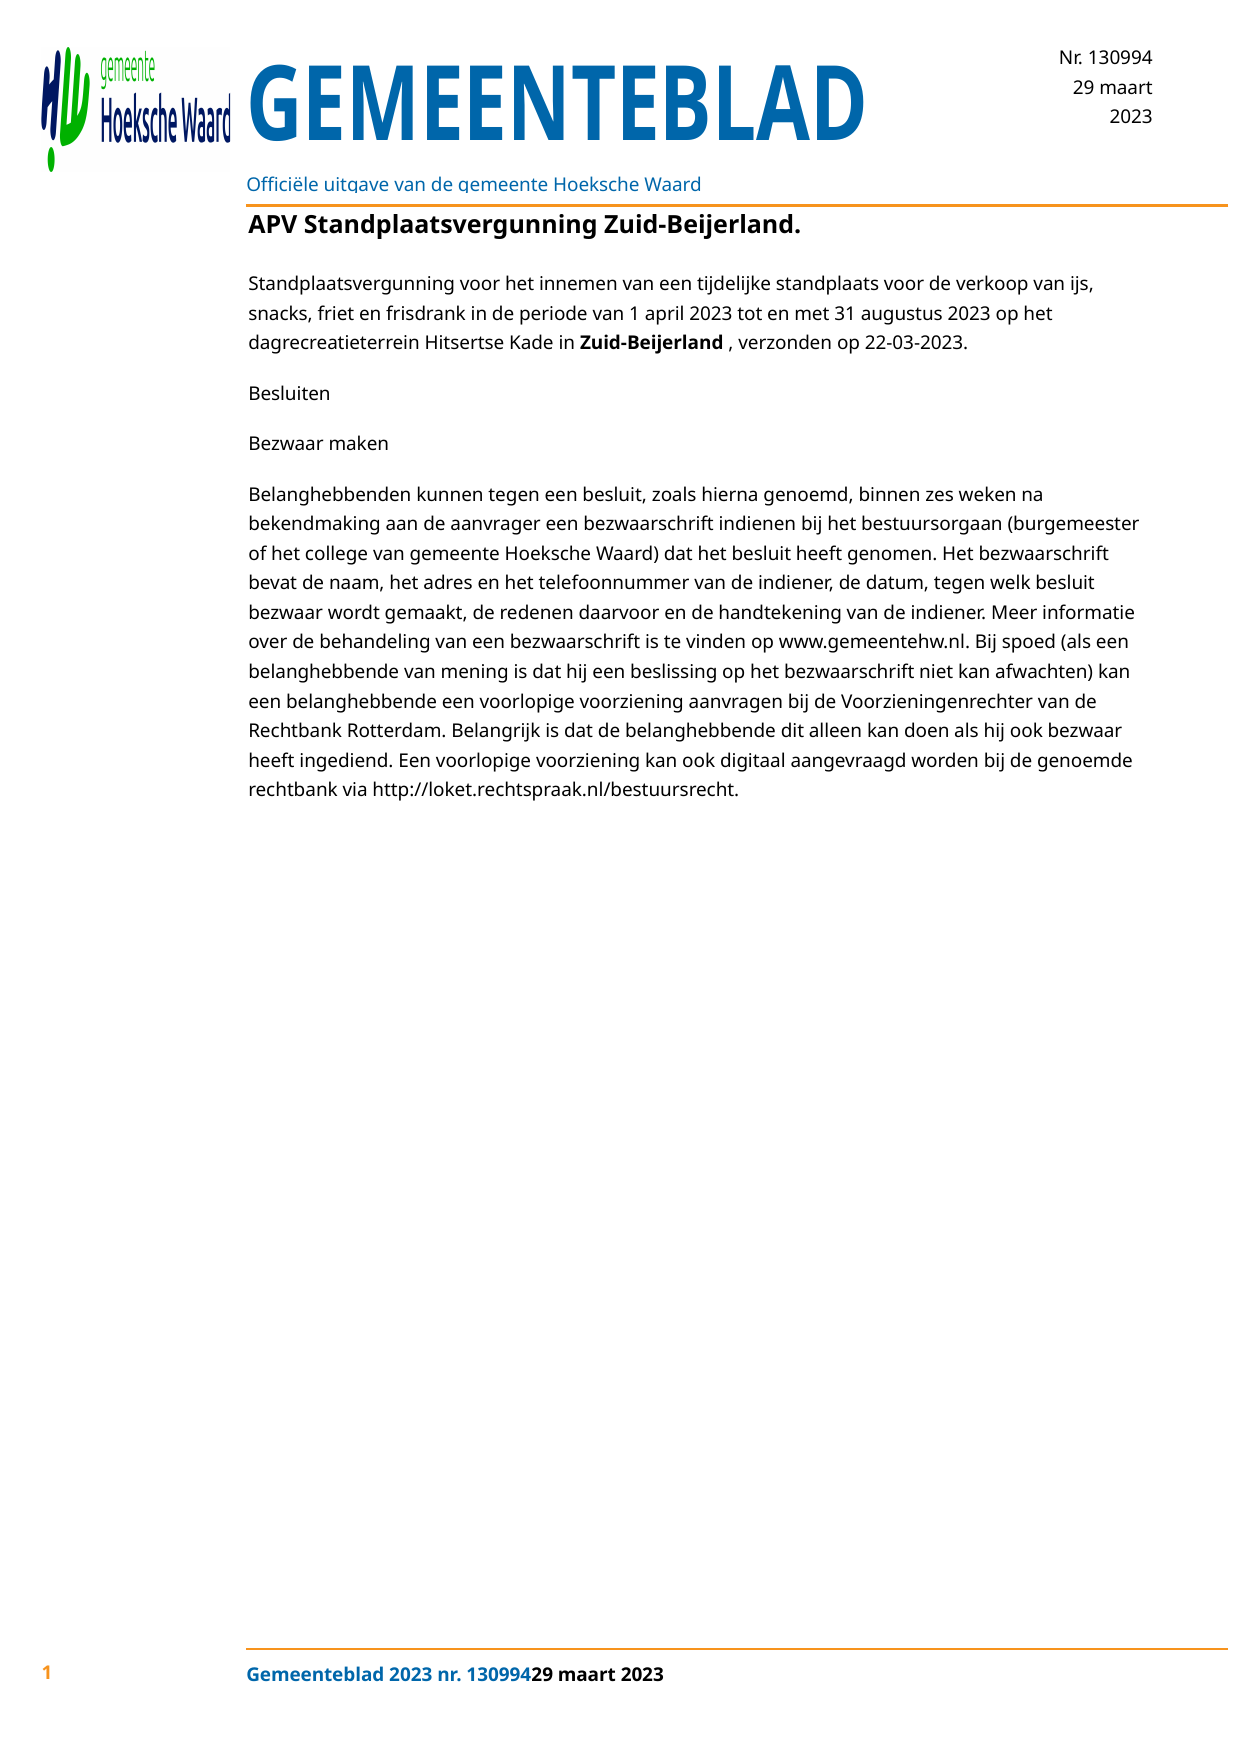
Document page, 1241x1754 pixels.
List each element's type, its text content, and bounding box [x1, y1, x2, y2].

text Bezwaar maken [248, 430, 1152, 456]
text APV Standplaatsvergunning Zuid-Beijerland. [248, 207, 1152, 241]
text Belanghebbenden kunnen tegen een besluit, zoals hierna genoemd, binnen zes weken na bekendmaking aan de aanvrager een bezwaarschrift indienen bij het bestuursorgaan (burgemeester of het college van gemeente Hoeksche Waard) dat het besluit heeft genomen. Het bezwaarschrift bevat de naam, het adres en het telefoonnummer van de indiener, de datum, tegen welk besluit bezwaar wordt gemaakt, de redenen daarvoor en de handtekening van de indiener. Meer informatie over de behandeling van een bezwaarschrift is te vinden op www.gemeentehw.nl. Bij spoed (als een belanghebbende van mening is dat hij een beslissing op het bezwaarschrift niet kan afwachten) kan een belanghebbende een voorlopige voorziening aanvragen bij de Voorzieningenrechter van de Rechtbank Rotterdam. Belangrijk is dat de belanghebbende dit alleen kan doen als hij ook bezwaar heeft ingediend. Een voorlopige voorziening kan ook digitaal aangevraagd worden bij de genoemde rechtbank via http://loket.rechtspraak.nl/bestuursrecht. [248, 481, 1152, 802]
picture [41, 47, 231, 172]
text Besluiten [248, 380, 1152, 406]
text Standplaatsvergunning voor het innemen van een tijdelijke standplaats voor de verkoop van ijs, snacks, friet en frisdrank in de periode van 1 april 2023 tot en met 31 augustus 2023 op het dagrecreatieterrein Hitsertse Kade in Zuid-Beijerland , verzonden op 22-03-2023. [248, 270, 1152, 355]
